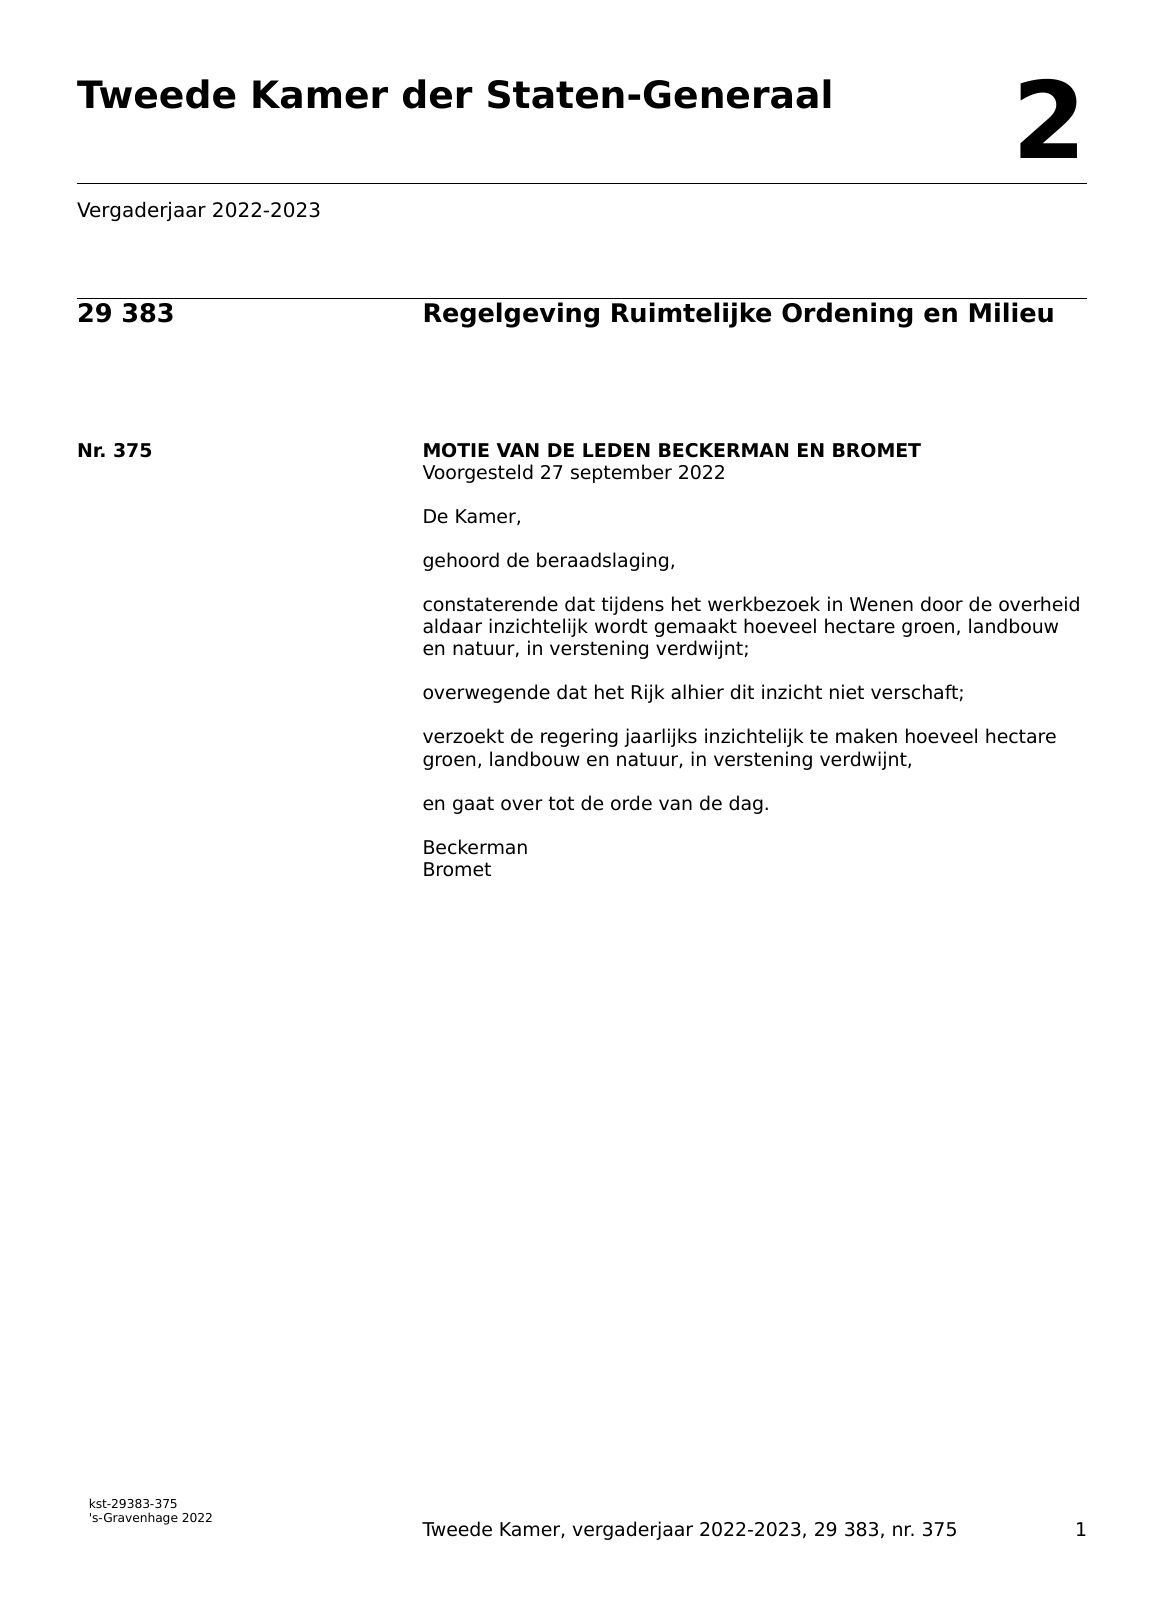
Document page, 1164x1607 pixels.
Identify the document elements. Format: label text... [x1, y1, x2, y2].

table_header 2 [886, 59, 1087, 183]
text constaterende dat tijdens het werkbezoek in Wenen door de overheid aldaar inzichtelijk wordt gemaakt hoeveel hectare groen, landbouw en natuur, in verstening verdwijnt; [422, 594, 1087, 660]
text Beckerman [422, 837, 1087, 859]
text Voorgesteld 27 september 2022 [422, 462, 1087, 484]
text overwegende dat het Rijk alhier dit inzicht niet verschaft; [422, 682, 1087, 704]
text kst-29383-375 [88, 1497, 323, 1511]
text en gaat over tot de orde van de dag. [422, 793, 1087, 814]
text verzoekt de regering jaarlijks inzichtelijk te maken hoeveel hectare groen, landbouw en natuur, in verstening verdwijnt, [422, 726, 1087, 770]
text gehoord de beraadslaging, [422, 550, 1087, 572]
text Bromet [422, 859, 1087, 881]
subtitle 29 383 Regelgeving Ruimtelijke Ordening en Milieu [77, 299, 1087, 329]
subtitle Nr. 375 MOTIE VAN DE LEDEN BECKERMAN EN BROMET [77, 440, 1087, 462]
table_header Tweede Kamer der Staten-Generaal [77, 59, 886, 183]
table_cell Vergaderjaar 2022-2023 [77, 184, 1087, 298]
text 's-Gravenhage 2022 [88, 1511, 323, 1525]
text De Kamer, [422, 506, 1087, 528]
